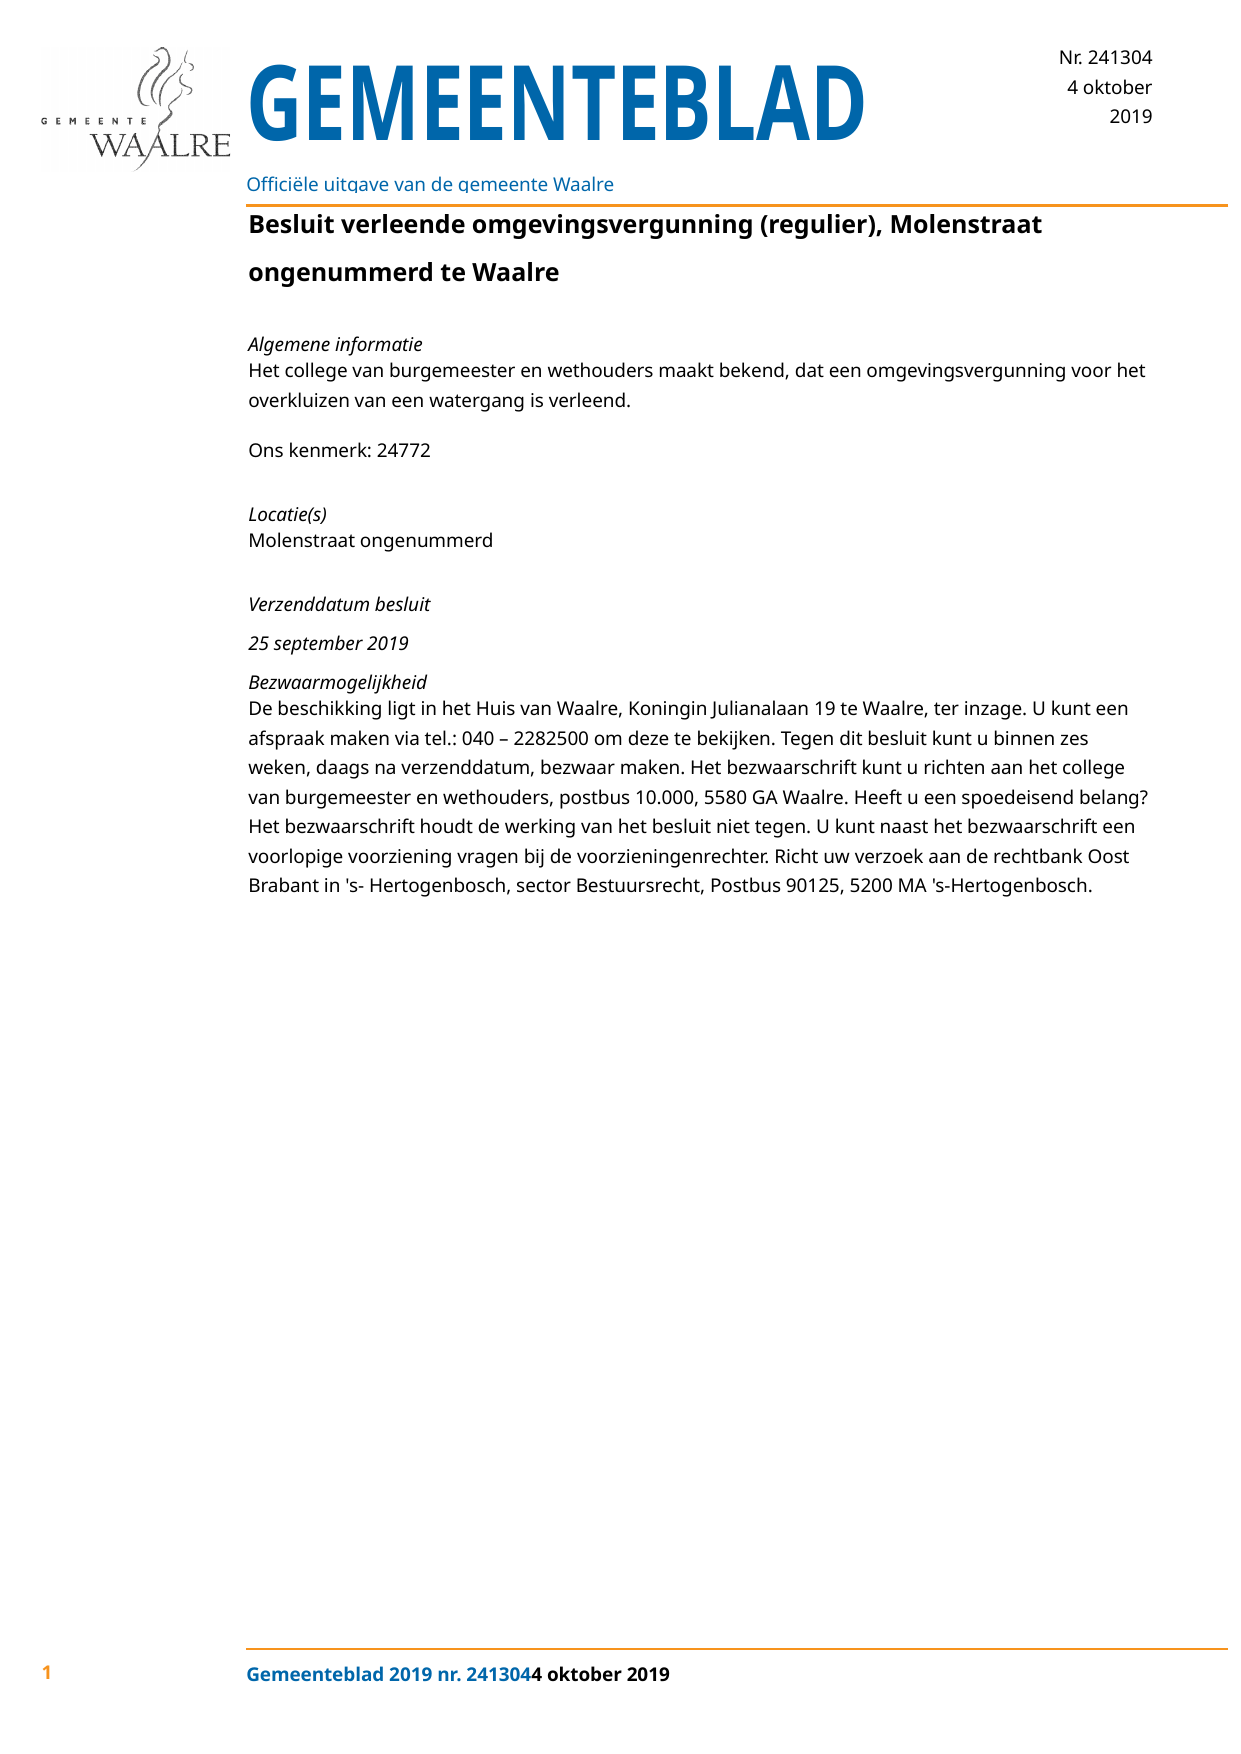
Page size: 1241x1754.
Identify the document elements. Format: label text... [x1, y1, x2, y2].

text Besluit verleende omgevingsvergunning (regulier), Molenstraat ongenummerd te Waalre [248, 207, 1152, 288]
text Het college van burgemeester en wethouders maakt bekend, dat een omgevingsvergunning voor het overkluizen van een watergang is verleend. [248, 357, 1152, 412]
text Molenstraat ongenummerd [248, 527, 1152, 553]
picture [41, 47, 231, 172]
text Algemene informatie [248, 331, 1152, 357]
text 25 september 2019 [248, 630, 1152, 656]
text Verzenddatum besluit [248, 591, 1152, 617]
text De beschikking ligt in het Huis van Waalre, Koningin Julianalaan 19 te Waalre, ter inzage. U kunt een afspraak maken via tel.: 040 – 2282500 om deze te bekijken. Tegen dit besluit kunt u binnen zes weken, daags na verzenddatum, bezwaar maken. Het bezwaarschrift kunt u richten aan het college van burgemeester en wethouders, postbus 10.000, 5580 GA Waalre. Heeft u een spoedeisend belang? Het bezwaarschrift houdt de werking van het besluit niet tegen. U kunt naast het bezwaarschrift een voorlopige voorziening vragen bij de voorzieningenrechter. Richt uw verzoek aan de rechtbank Oost Brabant in 's- Hertogenbosch, sector Bestuursrecht, Postbus 90125, 5200 MA 's-Hertogenbosch. [248, 695, 1152, 898]
text Bezwaarmogelijkheid [248, 669, 1152, 695]
text Locatie(s) [248, 501, 1152, 527]
text Ons kenmerk: 24772 [248, 437, 1152, 463]
